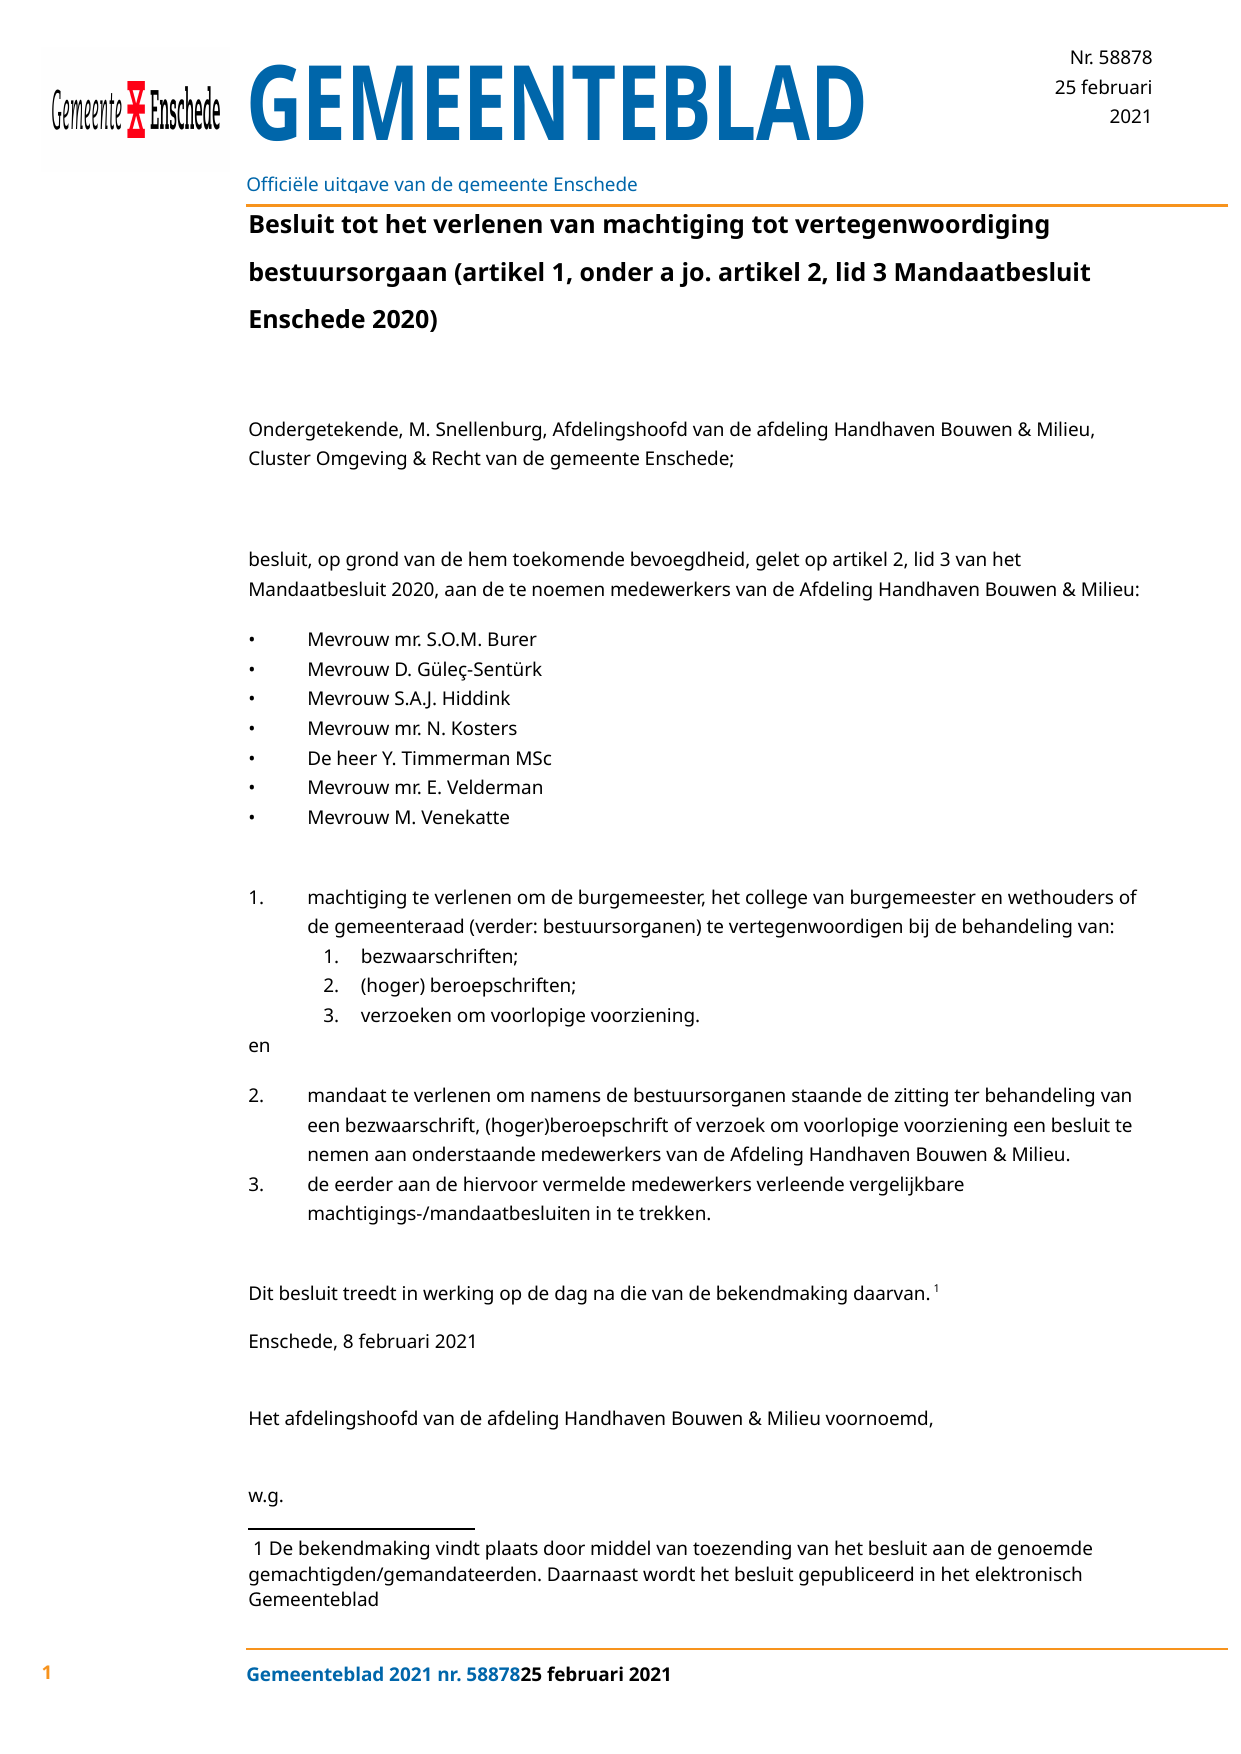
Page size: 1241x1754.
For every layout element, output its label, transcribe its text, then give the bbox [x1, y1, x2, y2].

text besluit, op grond van de hem toekomende bevoegdheid, gelet op artikel 2, lid 3 van het Mandaatbesluit 2020, aan de te noemen medewerkers van de Afdeling Handhaven Bouwen & Milieu: [248, 546, 1152, 602]
list Mevrouw mr. E. Velderman [248, 774, 1152, 800]
list (hoger) beroepschriften; [323, 973, 1152, 998]
list Mevrouw M. Venekatte [248, 804, 1152, 829]
list Mevrouw mr. N. Kosters [248, 715, 1152, 741]
text Besluit tot het verlenen van machtiging tot vertegenwoordiging bestuursorgaan (artikel 1, onder a jo. artikel 2, lid 3 Mandaatbesluit Enschede 2020) [248, 207, 1152, 336]
text Dit besluit treedt in werking op de dag na die van de bekendmaking daarvan. [248, 1281, 1152, 1306]
text en [248, 1032, 1152, 1057]
text w.g. [248, 1483, 1152, 1508]
list bezwaarschriften; [323, 943, 1152, 969]
list De heer Y. Timmerman MSc [248, 745, 1152, 770]
list machtiging te verlenen om de burgemeester, het college van burgemeester en wethouders of de gemeenteraad (verder: bestuursorganen) te vertegenwoordigen bij de behandeling van: [248, 884, 1152, 939]
text Ondergetekende, M. Snellenburg, Afdelingshoofd van de afdeling Handhaven Bouwen & Milieu, Cluster Omgeving & Recht van de gemeente Enschede; [248, 416, 1152, 471]
list de eerder aan de hiervoor vermelde medewerkers verleende vergelijkbare machtigings-/mandaatbesluiten in te trekken. [248, 1171, 1152, 1226]
list mandaat te verlenen om namens de bestuursorganen staande de zitting ter behandeling van een bezwaarschrift, (hoger)beroepschrift of verzoek om voorlopige voorziening een besluit te nemen aan onderstaande medewerkers van de Afdeling Handhaven Bouwen & Milieu. [248, 1082, 1152, 1167]
list verzoeken om voorlopige voorziening. [323, 1002, 1152, 1028]
list Mevrouw D. Güleç-Sentürk [248, 656, 1152, 682]
text Het afdelingshoofd van de afdeling Handhaven Bouwen & Milieu voornoemd, [248, 1406, 1152, 1431]
text De bekendmaking vindt plaats door middel van toezending van het besluit aan de genoemde gemachtigden/gemandateerden. Daarnaast wordt het besluit gepubliceerd in het elektronisch Gemeenteblad [248, 1535, 1152, 1612]
picture [41, 47, 231, 172]
list Mevrouw S.A.J. Hiddink [248, 686, 1152, 711]
list Mevrouw mr. S.O.M. Burer [248, 626, 1152, 652]
text Enschede, 8 februari 2021 [248, 1328, 1152, 1354]
